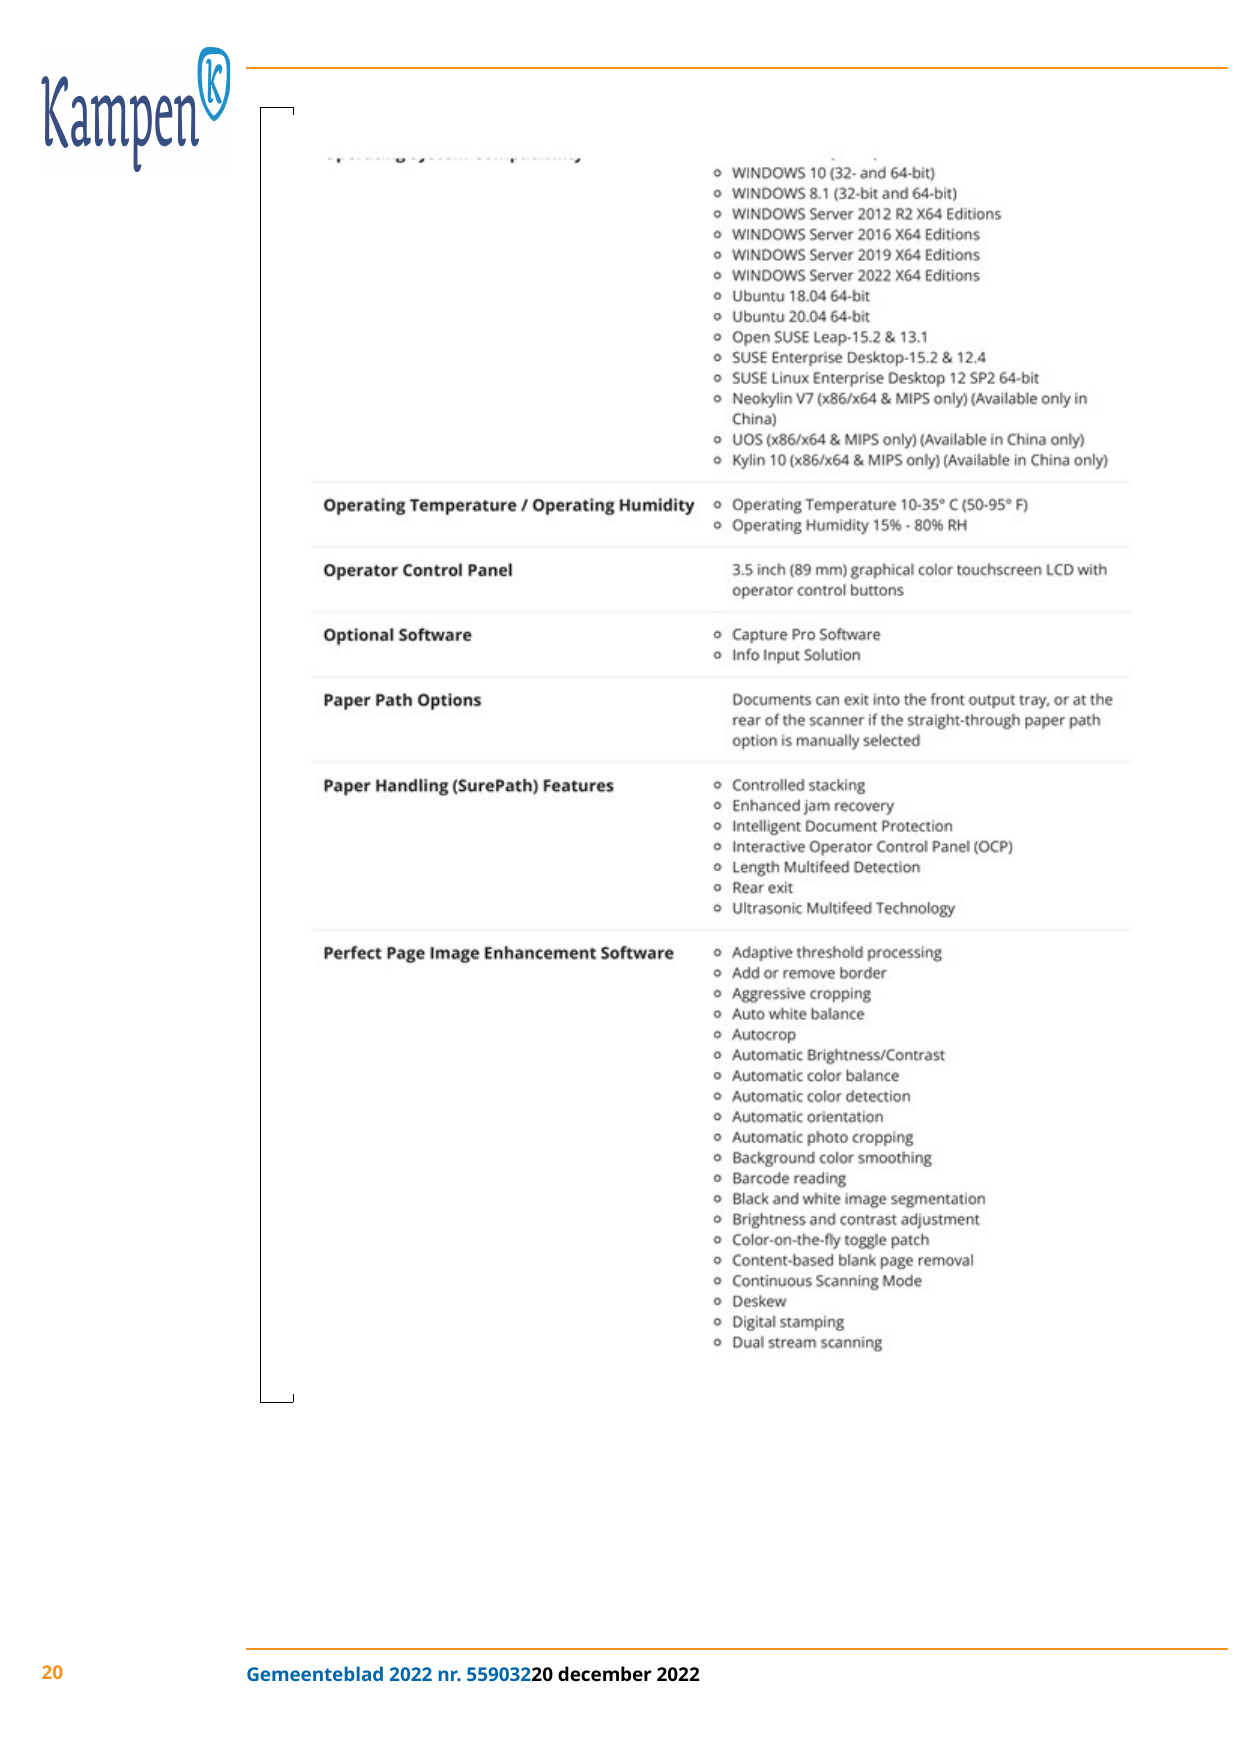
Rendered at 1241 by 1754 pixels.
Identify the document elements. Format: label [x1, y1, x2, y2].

picture [41, 47, 231, 172]
picture [268, 115, 1173, 1394]
